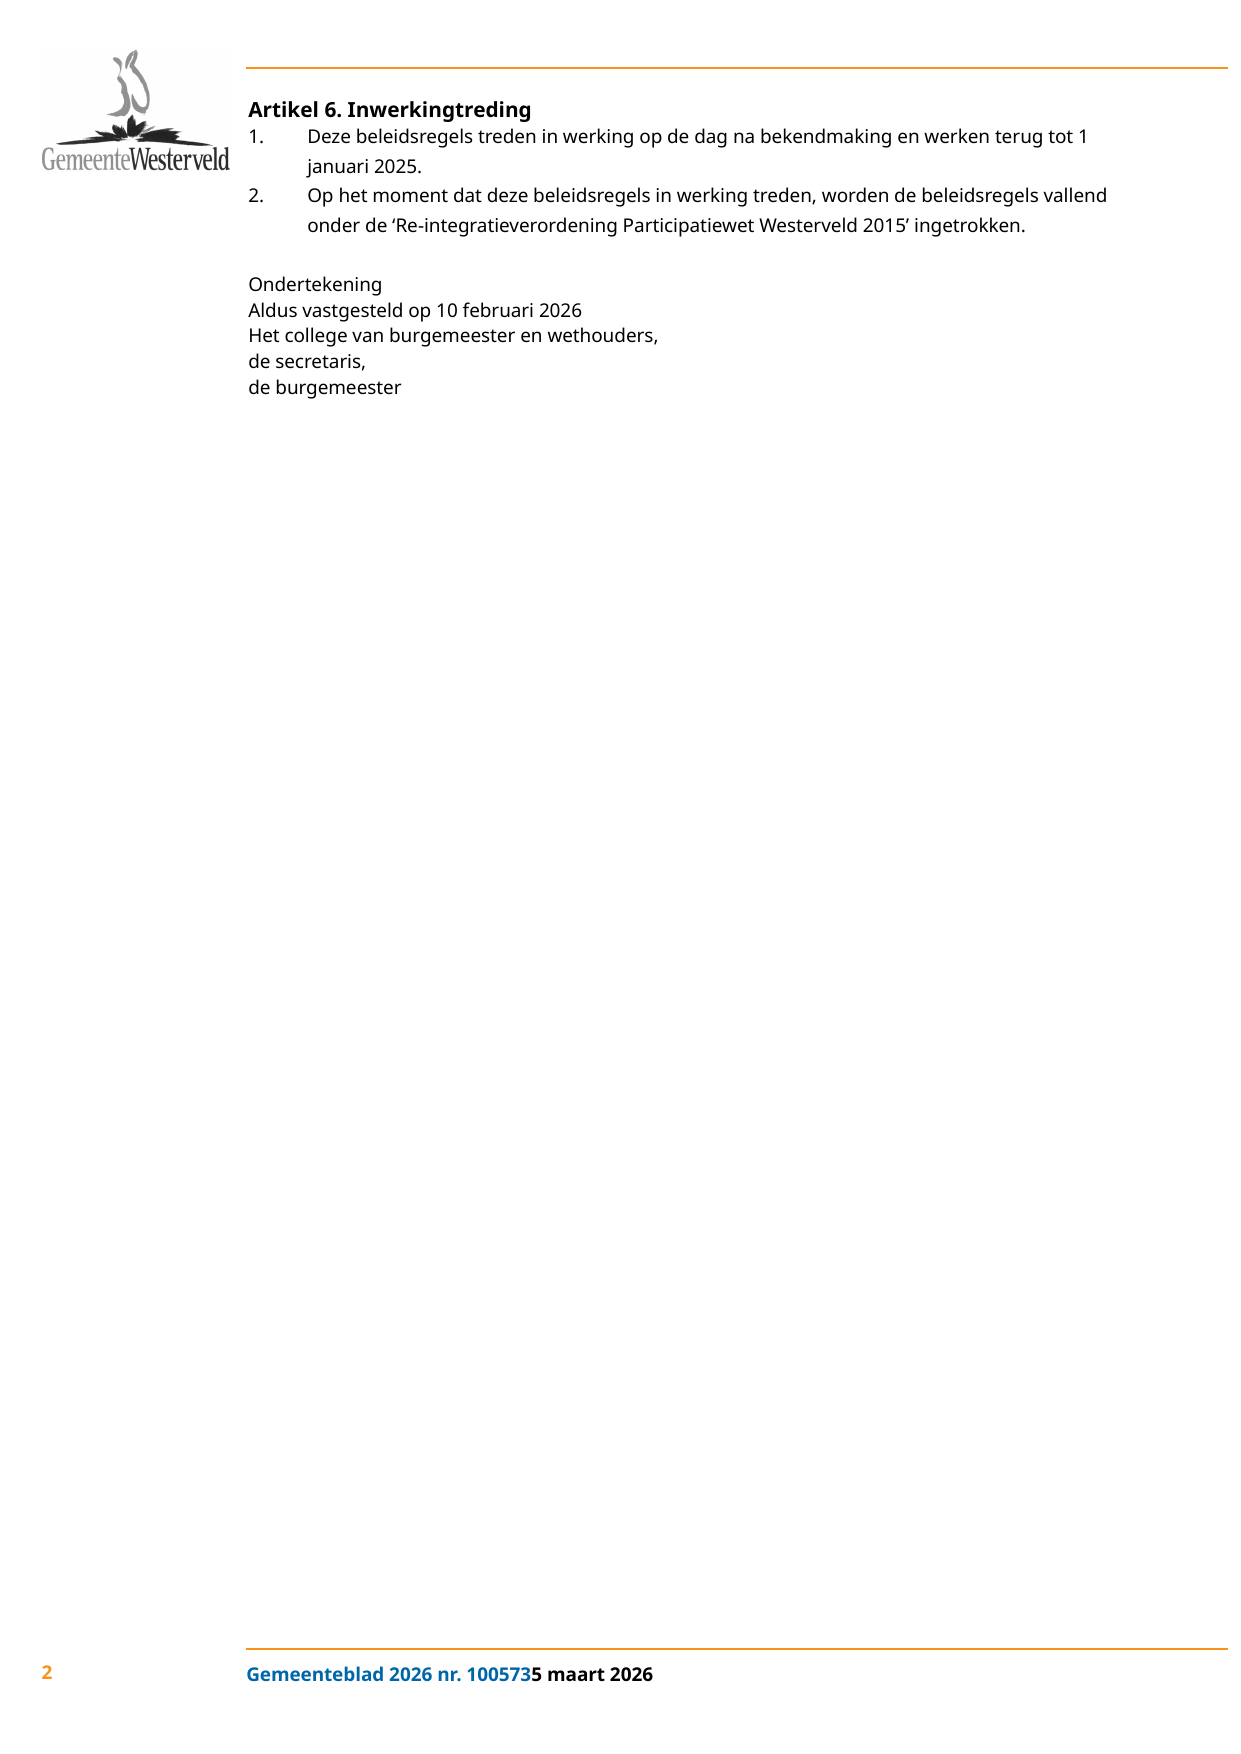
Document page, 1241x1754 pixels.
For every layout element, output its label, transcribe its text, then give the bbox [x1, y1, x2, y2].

picture [41, 47, 231, 172]
text Artikel 6. Inwerkingtreding [248, 95, 1152, 123]
text de secretaris, [248, 348, 1152, 374]
list Deze beleidsregels treden in werking op de dag na bekendmaking en werken terug tot 1 januari 2025. [248, 123, 1152, 178]
list Op het moment dat deze beleidsregels in werking treden, worden de beleidsregels vallend onder de ‘Re-integratieverordening Participatiewet Westerveld 2015’ ingetrokken. [248, 182, 1152, 238]
text Het college van burgemeester en wethouders, [248, 323, 1152, 348]
text Ondertekening [248, 271, 1152, 297]
text de burgemeester [248, 374, 1152, 400]
text Aldus vastgesteld op 10 februari 2026 [248, 297, 1152, 323]
